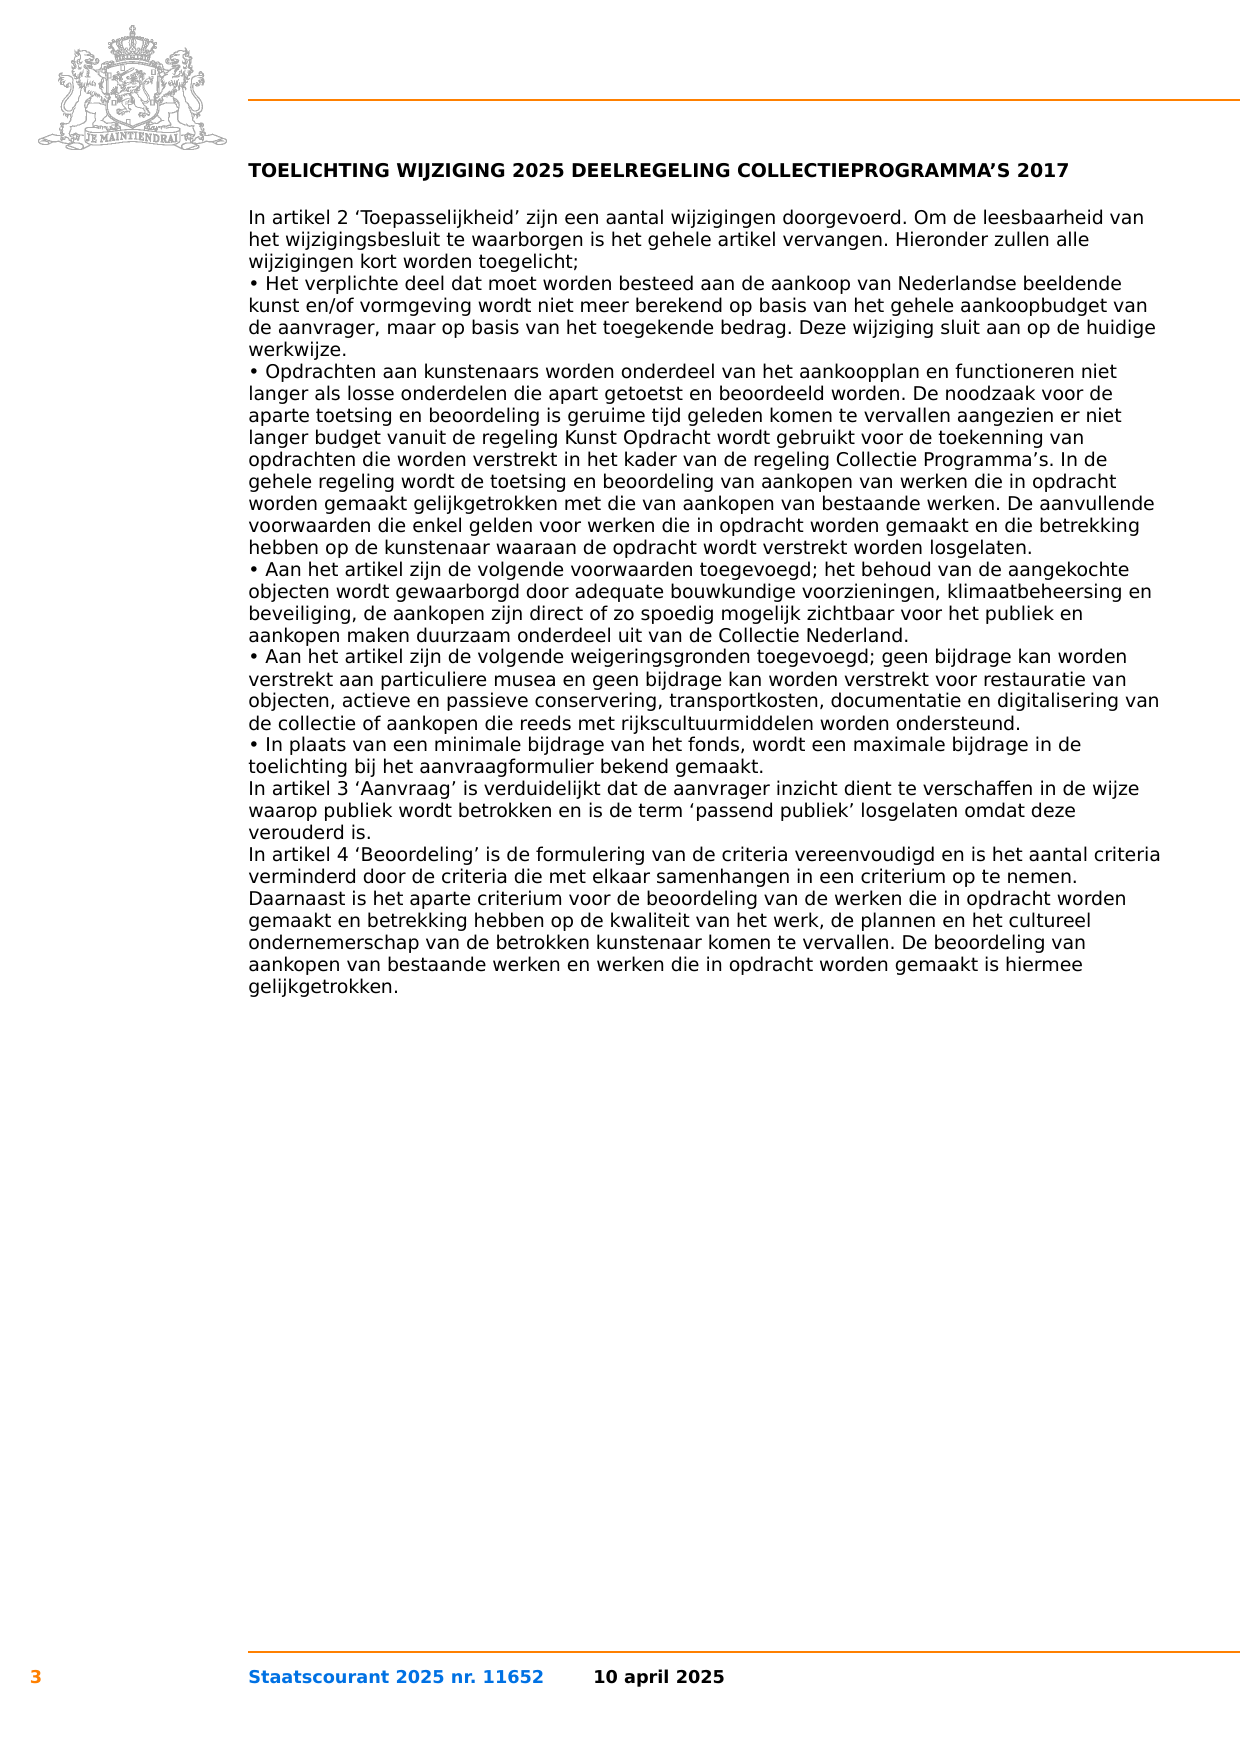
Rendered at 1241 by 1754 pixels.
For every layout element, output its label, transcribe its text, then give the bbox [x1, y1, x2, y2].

text • Opdrachten aan kunstenaars worden onderdeel van het aankoopplan en functioneren niet langer als losse onderdelen die apart getoetst en beoordeeld worden. De noodzaak voor de aparte toetsing en beoordeling is geruime tijd geleden komen te vervallen aangezien er niet langer budget vanuit de regeling Kunst Opdracht wordt gebruikt voor de toekenning van opdrachten die worden verstrekt in het kader van de regeling Collectie Programma’s. In de gehele regeling wordt de toetsing en beoordeling van aankopen van werken die in opdracht worden gemaakt gelijkgetrokken met die van aankopen van bestaande werken. De aanvullende voorwaarden die enkel gelden voor werken die in opdracht worden gemaakt en die betrekking hebben op de kunstenaar waaraan de opdracht wordt verstrekt worden losgelaten. [248, 361, 1163, 558]
subtitle TOELICHTING WIJZIGING 2025 DEELREGELING COLLECTIEPROGRAMMA’S 2017 [248, 160, 1163, 182]
text In artikel 4 ‘Beoordeling’ is de formulering van de criteria vereenvoudigd en is het aantal criteria verminderd door de criteria die met elkaar samenhangen in een criterium op te nemen. Daarnaast is het aparte criterium voor de beoordeling van de werken die in opdracht worden gemaakt en betrekking hebben op de kwaliteit van het werk, de plannen en het cultureel ondernemerschap van de betrokken kunstenaar komen te vervallen. De beoordeling van aankopen van bestaande werken en werken die in opdracht worden gemaakt is hiermee gelijkgetrokken. [248, 844, 1163, 998]
text In artikel 2 ‘Toepasselijkheid’ zijn een aantal wijzigingen doorgevoerd. Om de leesbaarheid van het wijzigingsbesluit te waarborgen is het gehele artikel vervangen. Hieronder zullen alle wijzigingen kort worden toegelicht; [248, 207, 1163, 273]
picture [38, 25, 227, 150]
text • In plaats van een minimale bijdrage van het fonds, wordt een maximale bijdrage in de toelichting bij het aanvraagformulier bekend gemaakt. [248, 734, 1163, 778]
text • Het verplichte deel dat moet worden besteed aan de aankoop van Nederlandse beeldende kunst en/of vormgeving wordt niet meer berekend op basis van het gehele aankoopbudget van de aanvrager, maar op basis van het toegekende bedrag. Deze wijziging sluit aan op de huidige werkwijze. [248, 273, 1163, 361]
text • Aan het artikel zijn de volgende weigeringsgronden toegevoegd; geen bijdrage kan worden verstrekt aan particuliere musea en geen bijdrage kan worden verstrekt voor restauratie van objecten, actieve en passieve conservering, transportkosten, documentatie en digitalisering van de collectie of aankopen die reeds met rijkscultuurmiddelen worden ondersteund. [248, 646, 1163, 734]
text • Aan het artikel zijn de volgende voorwaarden toegevoegd; het behoud van de aangekochte objecten wordt gewaarborgd door adequate bouwkundige voorzieningen, klimaatbeheersing en beveiliging, de aankopen zijn direct of zo spoedig mogelijk zichtbaar voor het publiek en aankopen maken duurzaam onderdeel uit van de Collectie Nederland. [248, 558, 1163, 646]
text In artikel 3 ‘Aanvraag’ is verduidelijkt dat de aanvrager inzicht dient te verschaffen in de wijze waarop publiek wordt betrokken en is de term ‘passend publiek’ losgelaten omdat deze verouderd is. [248, 778, 1163, 844]
